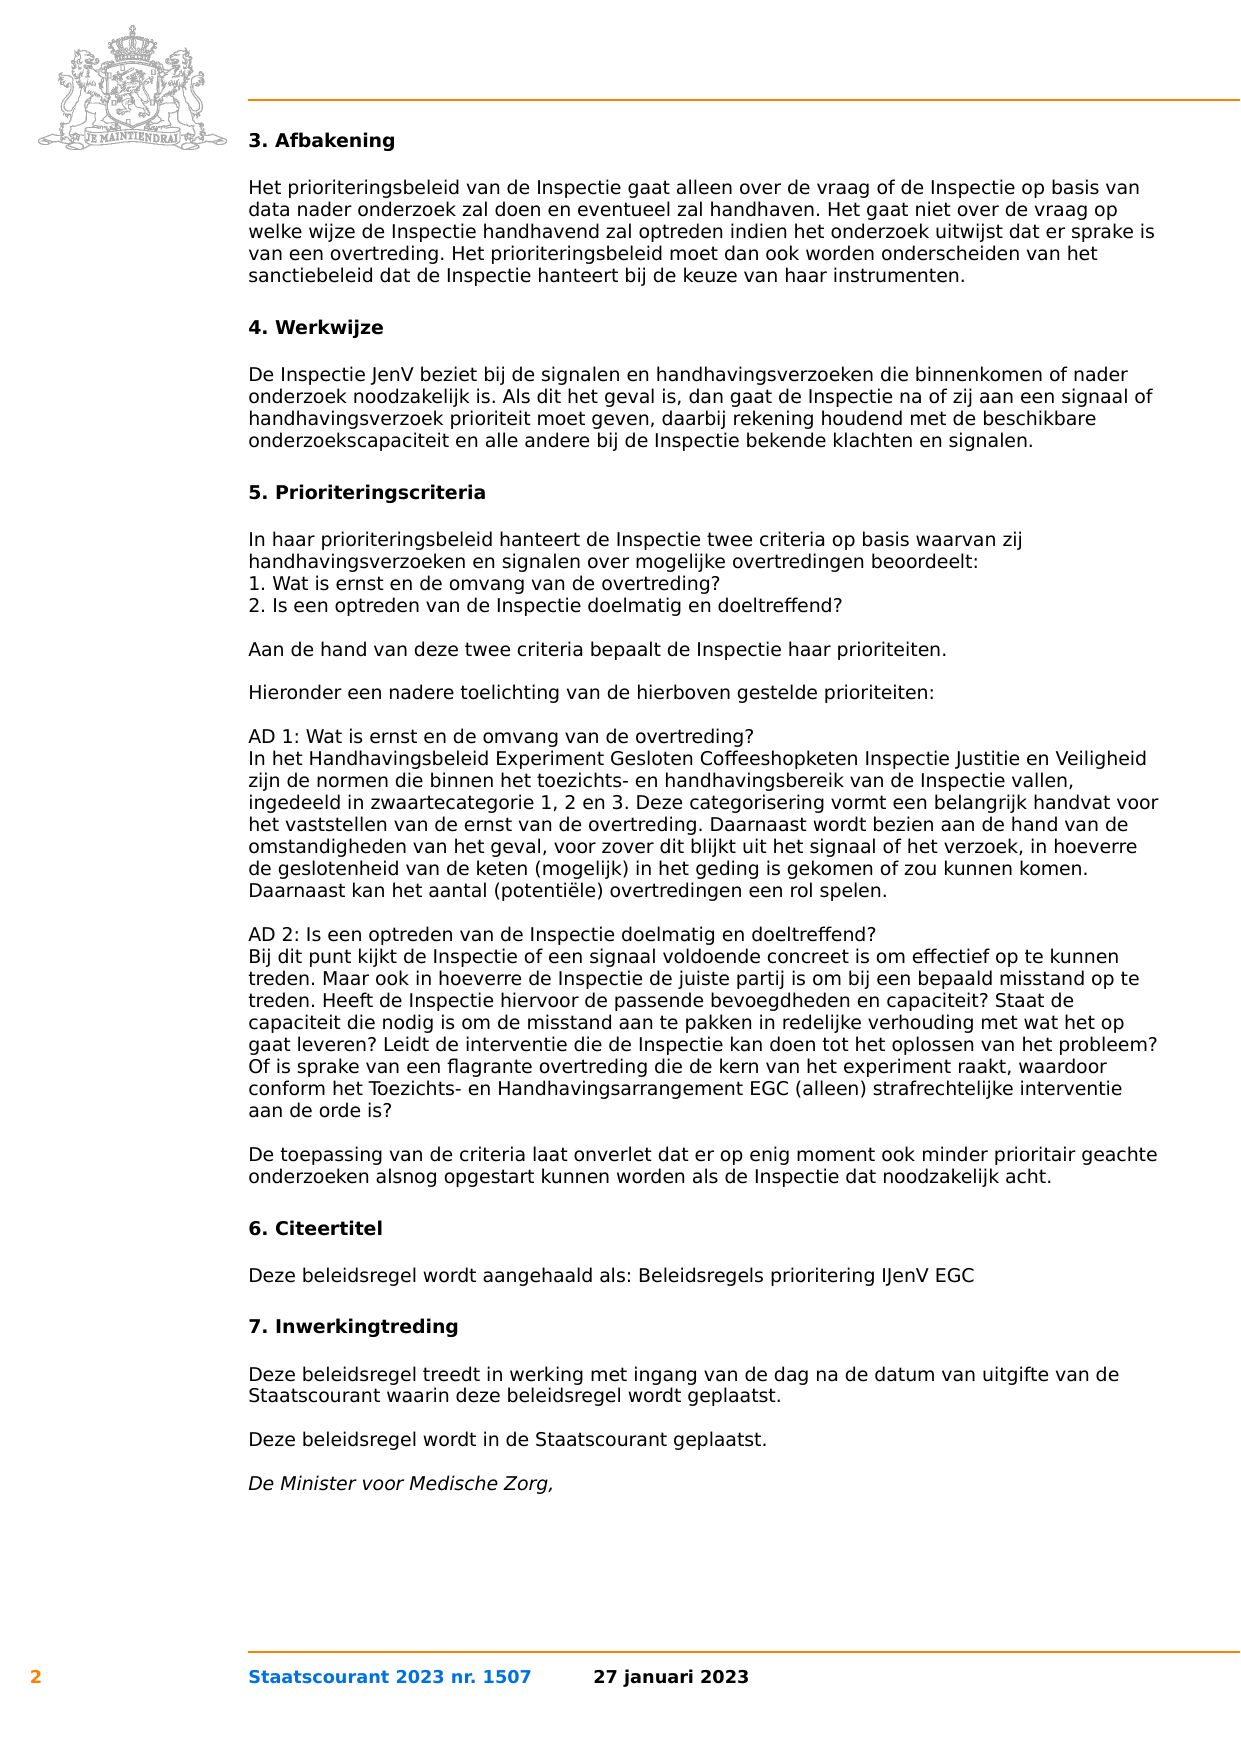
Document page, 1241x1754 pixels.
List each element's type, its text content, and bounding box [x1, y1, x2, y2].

subtitle 3. Afbakening [248, 130, 1163, 152]
text AD 1: Wat is ernst en de omvang van de overtreding? [248, 726, 1163, 748]
text Aan de hand van deze twee criteria bepaalt de Inspectie haar prioriteiten. [248, 638, 1163, 660]
text 1. Wat is ernst en de omvang van de overtreding? [248, 573, 1163, 594]
subtitle 7. Inwerkingtreding [248, 1316, 1163, 1338]
subtitle 5. Prioriteringscriteria [248, 482, 1163, 504]
text De toepassing van de criteria laat onverlet dat er op enig moment ook minder prioritair geachte onderzoeken alsnog opgestart kunnen worden als de Inspectie dat noodzakelijk acht. [248, 1143, 1163, 1187]
picture [38, 25, 227, 150]
text Deze beleidsregel wordt in de Staatscourant geplaatst. [248, 1429, 1163, 1451]
subtitle 6. Citeertitel [248, 1217, 1163, 1239]
text In haar prioriteringsbeleid hanteert de Inspectie twee criteria op basis waarvan zij handhavingsverzoeken en signalen over mogelijke overtredingen beoordeelt: [248, 529, 1163, 573]
text In het Handhavingsbeleid Experiment Gesloten Coffeeshopketen Inspectie Justitie en Veiligheid zijn de normen die binnen het toezichts- en handhavingsbereik van de Inspectie vallen, ingedeeld in zwaartecategorie 1, 2 en 3. Deze categorisering vormt een belangrijk handvat voor het vaststellen van de ernst van de overtreding. Daarnaast wordt bezien aan de hand van de omstandigheden van het geval, voor zover dit blijkt uit het signaal of het verzoek, in hoeverre de geslotenheid van de keten (mogelijk) in het geding is gekomen of zou kunnen komen. Daarnaast kan het aantal (potentiële) overtredingen een rol spelen. [248, 748, 1163, 902]
text Het prioriteringsbeleid van de Inspectie gaat alleen over de vraag of de Inspectie op basis van data nader onderzoek zal doen en eventueel zal handhaven. Het gaat niet over de vraag op welke wijze de Inspectie handhavend zal optreden indien het onderzoek uitwijst dat er sprake is van een overtreding. Het prioriteringsbeleid moet dan ook worden onderscheiden van het sanctiebeleid dat de Inspectie hanteert bij de keuze van haar instrumenten. [248, 177, 1163, 287]
text Hieronder een nadere toelichting van de hierboven gestelde prioriteiten: [248, 682, 1163, 704]
subtitle 4. Werkwijze [248, 317, 1163, 339]
text 2. Is een optreden van de Inspectie doelmatig en doeltreffend? [248, 594, 1163, 617]
text De Minister voor Medische Zorg, [248, 1473, 1163, 1495]
text Bij dit punt kijkt de Inspectie of een signaal voldoende concreet is om effectief op te kunnen treden. Maar ook in hoeverre de Inspectie de juiste partij is om bij een bepaald misstand op te treden. Heeft de Inspectie hiervoor de passende bevoegdheden en capaciteit? Staat de capaciteit die nodig is om de misstand aan te pakken in redelijke verhouding met wat het op gaat leveren? Leidt de interventie die de Inspectie kan doen tot het oplossen van het probleem? Of is sprake van een flagrante overtreding die de kern van het experiment raakt, waardoor conform het Toezichts- en Handhavingsarrangement EGC (alleen) strafrechtelijke interventie aan de orde is? [248, 946, 1163, 1122]
text De Inspectie JenV beziet bij de signalen en handhavingsverzoeken die binnenkomen of nader onderzoek noodzakelijk is. Als dit het geval is, dan gaat de Inspectie na of zij aan een signaal of handhavingsverzoek prioriteit moet geven, daarbij rekening houdend met de beschikbare onderzoekscapaciteit en alle andere bij de Inspectie bekende klachten en signalen. [248, 364, 1163, 452]
text AD 2: Is een optreden van de Inspectie doelmatig en doeltreffend? [248, 924, 1163, 946]
text Deze beleidsregel treedt in werking met ingang van de dag na de datum van uitgifte van de Staatscourant waarin deze beleidsregel wordt geplaatst. [248, 1363, 1163, 1407]
text Deze beleidsregel wordt aangehaald als: Beleidsregels prioritering IJenV EGC [248, 1264, 1163, 1286]
